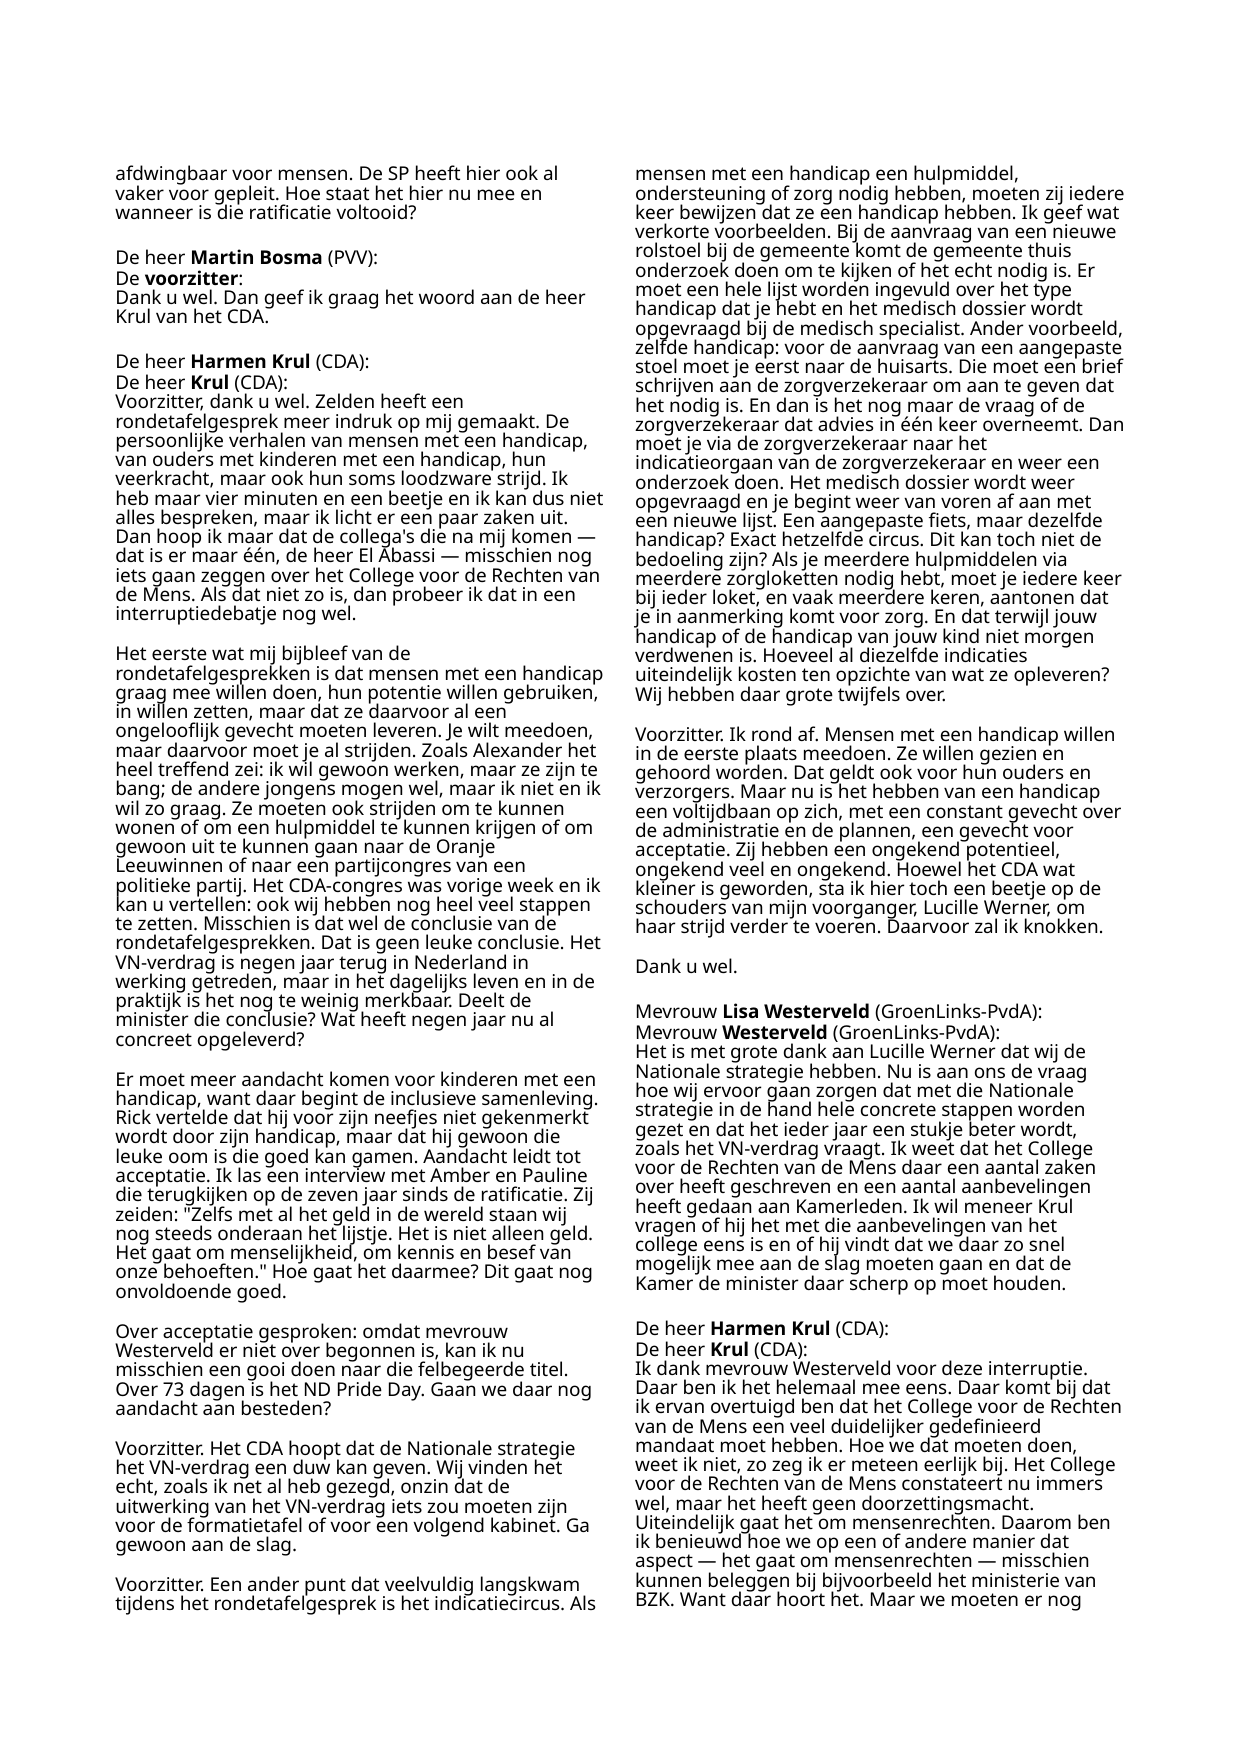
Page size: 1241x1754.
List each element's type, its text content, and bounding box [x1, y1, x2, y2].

text De heer Harmen Krul (CDA): [115, 348, 605, 374]
text Het eerste wat mij bijbleef van de rondetafelgesprekken is dat mensen met een handicap graag mee willen doen, hun potentie willen gebruiken, in willen zetten, maar dat ze daarvoor al een ongelooflijk gevecht moeten leveren. Je wilt meedoen, maar daarvoor moet je al strijden. Zoals Alexander het heel treffend zei: ik wil gewoon werken, maar ze zijn te bang; de andere jongens mogen wel, maar ik niet en ik wil zo graag. Ze moeten ook strijden om te kunnen wonen of om een hulpmiddel te kunnen krijgen of om gewoon uit te kunnen gaan naar de Oranje Leeuwinnen of naar een partijcongres van een politieke partij. Het CDA-congres was vorige week en ik kan u vertellen: ook wij hebben nog heel veel stappen te zetten. Misschien is dat wel de conclusie van de rondetafelgesprekken. Dat is geen leuke conclusie. Het VN-verdrag is negen jaar terug in Nederland in werking getreden, maar in het dagelijks leven en in de praktijk is het nog te weinig merkbaar. Deelt de minister die conclusie? Wat heeft negen jaar nu al concreet opgeleverd? [115, 645, 605, 1050]
text Voorzitter, dank u wel. Zelden heeft een rondetafelgesprek meer indruk op mij gemaakt. De persoonlijke verhalen van mensen met een handicap, van ouders met kinderen met een handicap, hun veerkracht, maar ook hun soms loodzware strijd. Ik heb maar vier minuten en een beetje en ik kan dus niet alles bespreken, maar ik licht er een paar zaken uit. Dan hoop ik maar dat de collega's die na mij komen — dat is er maar één, de heer El Abassi — misschien nog iets gaan zeggen over het College voor de Rechten van de Mens. Als dat niet zo is, dan probeer ik dat in een interruptiedebatje nog wel. [115, 393, 605, 624]
text De heer Martin Bosma (PVV): [115, 244, 605, 270]
text Dank u wel. Dan geef ik graag het woord aan de heer Krul van het CDA. [115, 289, 605, 327]
text Het is met grote dank aan Lucille Werner dat wij de Nationale strategie hebben. Nu is aan ons de vraag hoe wij ervoor gaan zorgen dat met die Nationale strategie in de hand hele concrete stappen worden gezet en dat het ieder jaar een stukje beter wordt, zoals het VN-verdrag vraagt. Ik weet dat het College voor de Rechten van de Mens daar een aantal zaken over heeft geschreven en een aantal aanbevelingen heeft gedaan aan Kamerleden. Ik wil meneer Krul vragen of hij het met die aanbevelingen van het college eens is en of hij vindt dat we daar zo snel mogelijk mee aan de slag moeten gaan en dat de Kamer de minister daar scherp op moet houden. [635, 1043, 1125, 1294]
text Voorzitter. Een ander punt dat veelvuldig langskwam tijdens het rondetafelgesprek is het indicatiecircus. Als [115, 1576, 605, 1615]
text afdwingbaar voor mensen. De SP heeft hier ook al vaker voor gepleit. Hoe staat het hier nu mee en wanneer is die ratificatie voltooid? [115, 165, 605, 223]
text De heer Krul (CDA): [115, 374, 605, 393]
text Mevrouw Lisa Westerveld (GroenLinks-PvdA): [635, 998, 1125, 1024]
text Mevrouw Westerveld (GroenLinks-PvdA): [635, 1024, 1125, 1043]
text De heer Krul (CDA): [635, 1341, 1125, 1360]
text Voorzitter. Het CDA hoopt dat de Nationale strategie het VN-verdrag een duw kan geven. Wij vinden het echt, zoals ik net al heb gezegd, onzin dat de uitwerking van het VN-verdrag iets zou moeten zijn voor de formatietafel of voor een volgend kabinet. Ga gewoon aan de slag. [115, 1440, 605, 1555]
text De voorzitter: [115, 270, 605, 289]
text Over acceptatie gesproken: omdat mevrouw Westerveld er niet over begonnen is, kan ik nu misschien een gooi doen naar die felbegeerde titel. Over 73 dagen is het ND Pride Day. Gaan we daar nog aandacht aan besteden? [115, 1323, 605, 1419]
text Er moet meer aandacht komen voor kinderen met een handicap, want daar begint de inclusieve samenleving. Rick vertelde dat hij voor zijn neefjes niet gekenmerkt wordt door zijn handicap, maar dat hij gewoon die leuke oom is die goed kan gamen. Aandacht leidt tot acceptatie. Ik las een interview met Amber en Pauline die terugkijken op de zeven jaar sinds de ratificatie. Zij zeiden: "Zelfs met al het geld in de wereld staan wij nog steeds onderaan het lijstje. Het is niet alleen geld. Het gaat om menselijkheid, om kennis en besef van onze behoeften." Hoe gaat het daarmee? Dit gaat nog onvoldoende goed. [115, 1071, 605, 1302]
text Ik dank mevrouw Westerveld voor deze interruptie. Daar ben ik het helemaal mee eens. Daar komt bij dat ik ervan overtuigd ben dat het College voor de Rechten van de Mens een veel duidelijker gedefinieerd mandaat moet hebben. Hoe we dat moeten doen, weet ik niet, zo zeg ik er meteen eerlijk bij. Het College voor de Rechten van de Mens constateert nu immers wel, maar het heeft geen doorzettingsmacht. Uiteindelijk gaat het om mensenrechten. Daarom ben ik benieuwd hoe we op een of andere manier dat aspect — het gaat om mensenrechten — misschien kunnen beleggen bij bijvoorbeeld het ministerie van BZK. Want daar hoort het. Maar we moeten er nog [635, 1360, 1125, 1610]
text Dank u wel. [635, 958, 1125, 978]
text Voorzitter. Ik rond af. Mensen met een handicap willen in de eerste plaats meedoen. Ze willen gezien en gehoord worden. Dat geldt ook voor hun ouders en verzorgers. Maar nu is het hebben van een handicap een voltijdbaan op zich, met een constant gevecht over de administratie en de plannen, een gevecht voor acceptatie. Zij hebben een ongekend potentieel, ongekend veel en ongekend. Hoewel het CDA wat kleiner is geworden, sta ik hier toch een beetje op de schouders van mijn voorganger, Lucille Werner, om haar strijd verder te voeren. Daarvoor zal ik knokken. [635, 726, 1125, 938]
text De heer Harmen Krul (CDA): [635, 1315, 1125, 1341]
text mensen met een handicap een hulpmiddel, ondersteuning of zorg nodig hebben, moeten zij iedere keer bewijzen dat ze een handicap hebben. Ik geef wat verkorte voorbeelden. Bij de aanvraag van een nieuwe rolstoel bij de gemeente komt de gemeente thuis onderzoek doen om te kijken of het echt nodig is. Er moet een hele lijst worden ingevuld over het type handicap dat je hebt en het medisch dossier wordt opgevraagd bij de medisch specialist. Ander voorbeeld, zelfde handicap: voor de aanvraag van een aangepaste stoel moet je eerst naar de huisarts. Die moet een brief schrijven aan de zorgverzekeraar om aan te geven dat het nodig is. En dan is het nog maar de vraag of de zorgverzekeraar dat advies in één keer overneemt. Dan moet je via de zorgverzekeraar naar het indicatieorgaan van de zorgverzekeraar en weer een onderzoek doen. Het medisch dossier wordt weer opgevraagd en je begint weer van voren af aan met een nieuwe lijst. Een aangepaste fiets, maar dezelfde handicap? Exact hetzelfde circus. Dit kan toch niet de bedoeling zijn? Als je meerdere hulpmiddelen via meerdere zorgloketten nodig hebt, moet je iedere keer bij ieder loket, en vaak meerdere keren, aantonen dat je in aanmerking komt voor zorg. En dat terwijl jouw handicap of de handicap van jouw kind niet morgen verdwenen is. Hoeveel al diezelfde indicaties uiteindelijk kosten ten opzichte van wat ze opleveren? Wij hebben daar grote twijfels over. [635, 165, 1125, 705]
